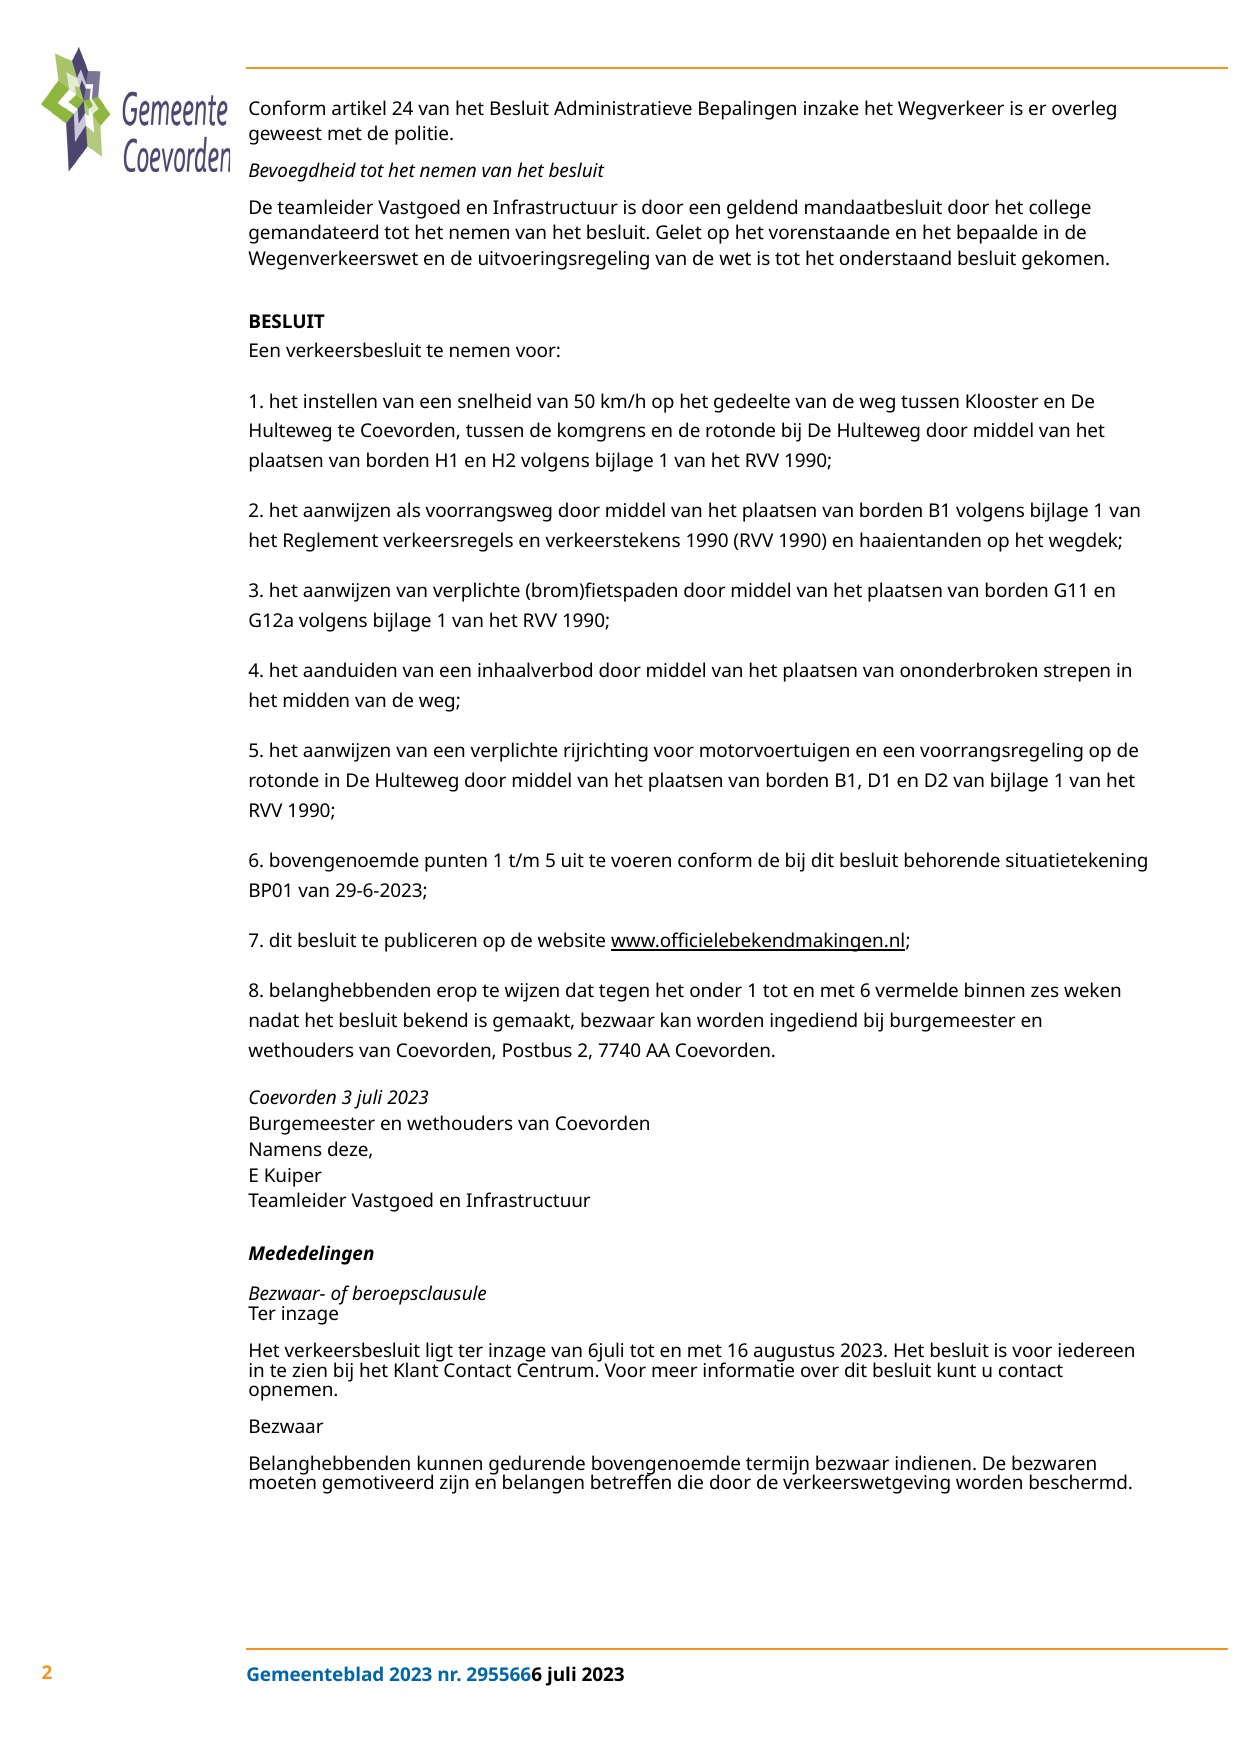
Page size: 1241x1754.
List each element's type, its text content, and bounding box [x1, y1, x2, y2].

text Het verkeersbesluit ligt ter inzage van 6juli tot en met 16 augustus 2023. Het besluit is voor iedereen in te zien bij het Klant Contact Centrum. Voor meer informatie over dit besluit kunt u contact opnemen. [248, 1342, 1152, 1400]
text Namens deze, [248, 1136, 1152, 1162]
text Belanghebbenden kunnen gedurende bovengenoemde termijn bezwaar indienen. De bezwaren moeten gemotiveerd zijn en belangen betreffen die door de verkeerswetgeving worden beschermd. [248, 1455, 1152, 1493]
text 4. het aanduiden van een inhaalverbod door middel van het plaatsen van ononderbroken strepen in het midden van de weg; [248, 658, 1152, 713]
text 5. het aanwijzen van een verplichte rijrichting voor motorvoertuigen en een voorrangsregeling op de rotonde in De Hulteweg door middel van het plaatsen van borden B1, D1 en D2 van bijlage 1 van het RVV 1990; [248, 738, 1152, 822]
text Mededelingen [248, 1240, 1152, 1266]
text Bezwaar- of beroepsclausule [248, 1280, 1152, 1305]
text 2. het aanwijzen als voorrangsweg door middel van het plaatsen van borden B1 volgens bijlage 1 van het Reglement verkeersregels en verkeerstekens 1990 (RVV 1990) en haaientanden op het wegdek; [248, 498, 1152, 553]
text E Kuiper [248, 1162, 1152, 1187]
text 6. bovengenoemde punten 1 t/m 5 uit te voeren conform de bij dit besluit behorende situatietekening BP01 van 29-6-2023; [248, 847, 1152, 902]
text Bezwaar [248, 1418, 1152, 1437]
text BESLUIT [248, 308, 1152, 334]
text 8. belanghebbenden erop te wijzen dat tegen het onder 1 tot en met 6 vermelde binnen zes weken nadat het besluit bekend is gemaakt, bezwaar kan worden ingediend bij burgemeester en wethouders van Coevorden, Postbus 2, 7740 AA Coevorden. [248, 978, 1152, 1062]
text 3. het aanwijzen van verplichte (brom)fietspaden door middel van het plaatsen van borden G11 en G12a volgens bijlage 1 van het RVV 1990; [248, 578, 1152, 633]
text Conform artikel 24 van het Besluit Administratieve Bepalingen inzake het Wegverkeer is er overleg geweest met de politie. [248, 95, 1152, 146]
text Coevorden 3 juli 2023 [248, 1084, 1152, 1110]
text Burgemeester en wethouders van Coevorden [248, 1110, 1152, 1136]
picture [41, 47, 231, 172]
text Bevoegdheid tot het nemen van het besluit [248, 157, 1152, 183]
text 7. dit besluit te publiceren op de website www.officielebekendmakingen.nl; [248, 927, 1152, 953]
text Ter inzage [248, 1305, 1152, 1325]
text Teamleider Vastgoed en Infrastructuur [248, 1187, 1152, 1213]
text 1. het instellen van een snelheid van 50 km/h op het gedeelte van de weg tussen Klooster en De Hulteweg te Coevorden, tussen de komgrens en de rotonde bij De Hulteweg door middel van het plaatsen van borden H1 en H2 volgens bijlage 1 van het RVV 1990; [248, 388, 1152, 473]
text De teamleider Vastgoed en Infrastructuur is door een geldend mandaatbesluit door het college gemandateerd tot het nemen van het besluit. Gelet op het vorenstaande en het bepaalde in de Wegenverkeerswet en de uitvoeringsregeling van de wet is tot het onderstaand besluit gekomen. [248, 194, 1152, 271]
text Een verkeersbesluit te nemen voor: [248, 338, 1152, 363]
